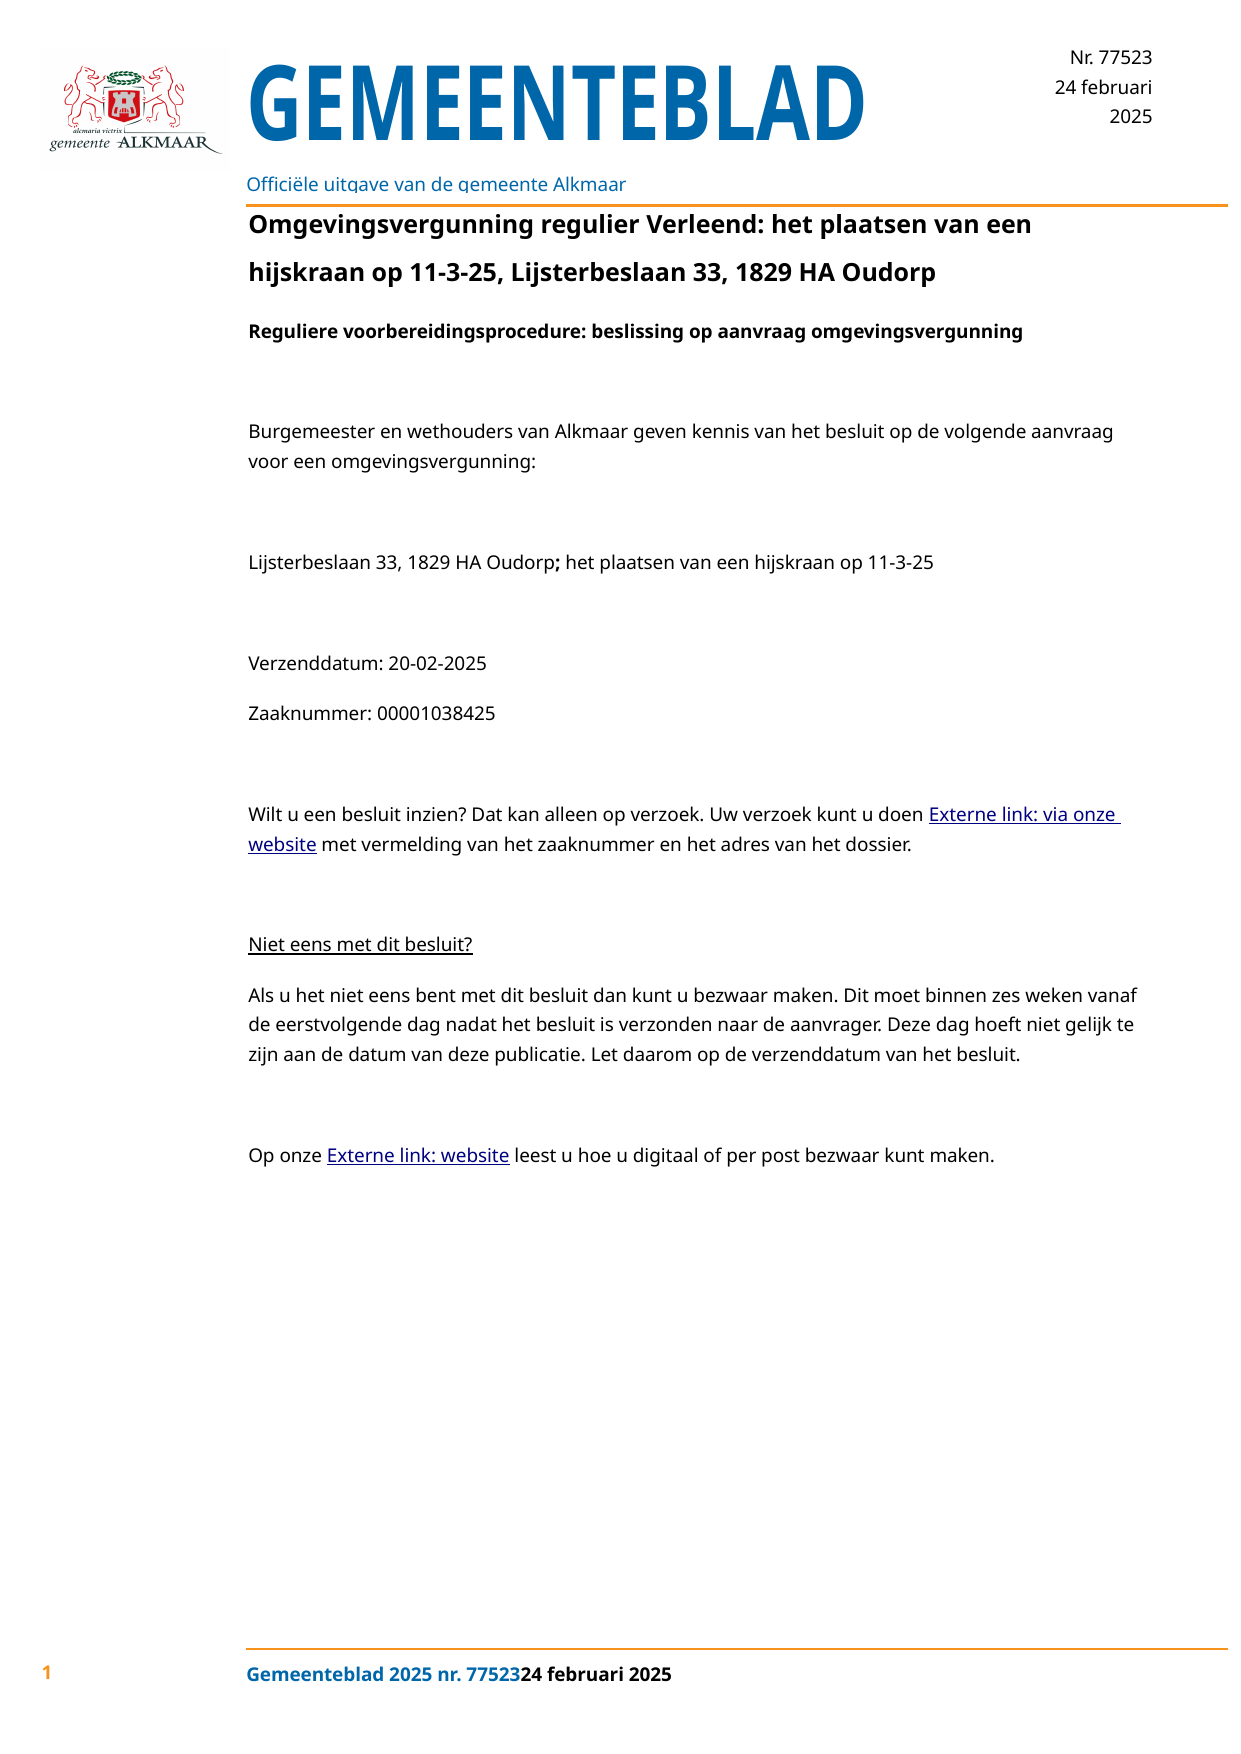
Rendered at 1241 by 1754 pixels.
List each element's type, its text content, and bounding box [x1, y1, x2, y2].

text Niet eens met dit besluit? [248, 932, 1152, 957]
text Zaaknummer: 00001038425 [248, 700, 1152, 726]
text Verzenddatum: 20-02-2025 [248, 650, 1152, 676]
picture [41, 47, 231, 172]
text Reguliere voorbereidingsprocedure: beslissing op aanvraag omgevingsvergunning [248, 318, 1152, 344]
text Op onze Externe link: website leest u hoe u digitaal of per post bezwaar kunt maken. [248, 1142, 1152, 1168]
text Burgemeester en wethouders van Alkmaar geven kennis van het besluit op de volgende aanvraag voor een omgevingsvergunning: [248, 419, 1152, 474]
text Omgevingsvergunning regulier Verleend: het plaatsen van een hijskraan op 11-3-25, Lijsterbeslaan 33, 1829 HA Oudorp [248, 207, 1152, 288]
text Wilt u een besluit inzien? Dat kan alleen op verzoek. Uw verzoek kunt u doen Externe link: via onze website met vermelding van het zaaknummer en het adres van het dossier. [248, 801, 1152, 857]
text Als u het niet eens bent met dit besluit dan kunt u bezwaar maken. Dit moet binnen zes weken vanaf de eerstvolgende dag nadat het besluit is verzonden naar de aanvrager. Deze dag hoeft niet gelijk te zijn aan de datum van deze publicatie. Let daarom op de verzenddatum van het besluit. [248, 982, 1152, 1067]
text Lijsterbeslaan 33, 1829 HA Oudorp; het plaatsen van een hijskraan op 11-3-25 [248, 549, 1152, 575]
